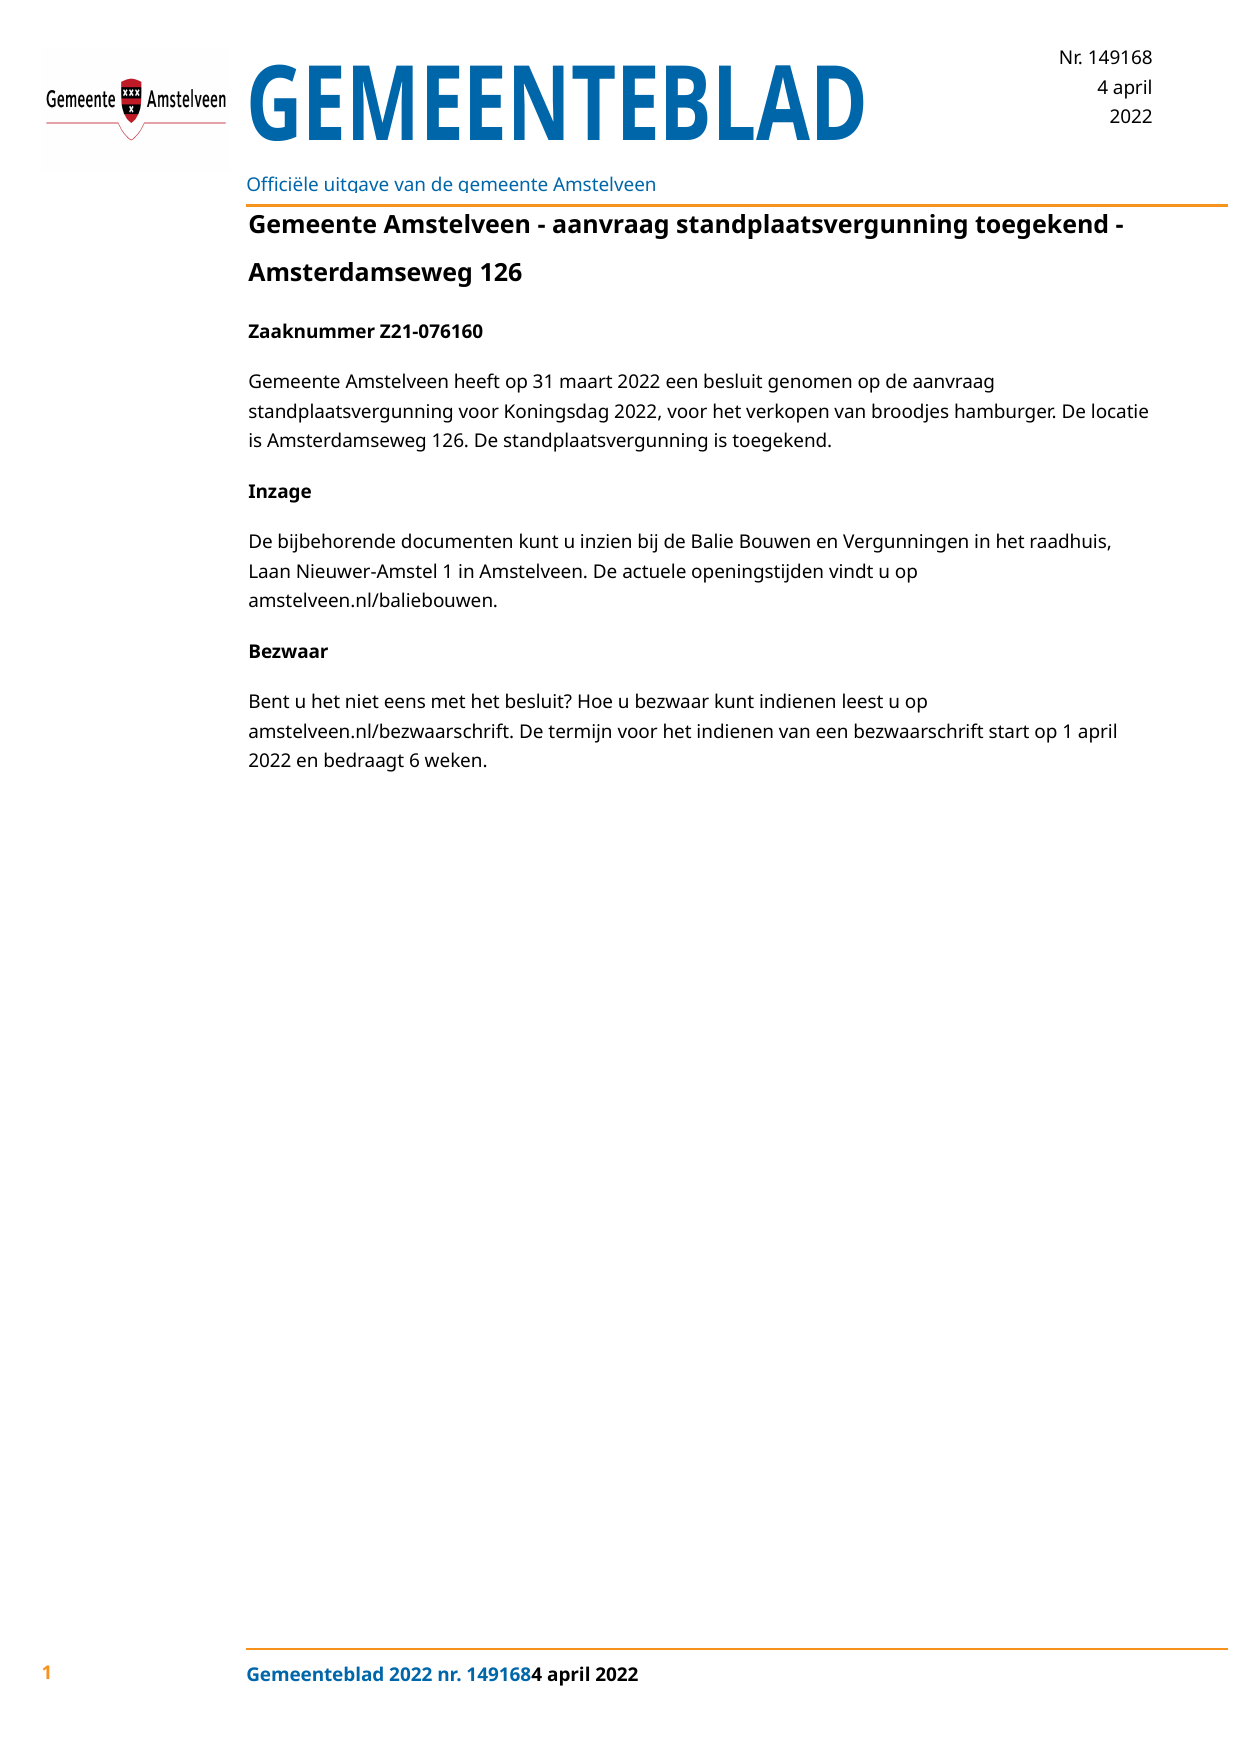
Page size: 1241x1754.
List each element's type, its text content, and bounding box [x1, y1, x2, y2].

text Gemeente Amstelveen heeft op 31 maart 2022 een besluit genomen op de aanvraag standplaatsvergunning voor Koningsdag 2022, voor het verkopen van broodjes hamburger. De locatie is Amsterdamseweg 126. De standplaatsvergunning is toegekend. [248, 368, 1152, 453]
text Zaaknummer Z21-076160 [248, 318, 1152, 344]
picture [41, 47, 231, 172]
text Gemeente Amstelveen - aanvraag standplaatsvergunning toegekend - Amsterdamseweg 126 [248, 207, 1152, 288]
text Bezwaar [248, 638, 1152, 664]
text Inzage [248, 478, 1152, 504]
text De bijbehorende documenten kunt u inzien bij de Balie Bouwen en Vergunningen in het raadhuis, Laan Nieuwer-Amstel 1 in Amstelveen. De actuele openingstijden vindt u op amstelveen.nl/baliebouwen. [248, 528, 1152, 613]
text Bent u het niet eens met het besluit? Hoe u bezwaar kunt indienen leest u op amstelveen.nl/bezwaarschrift. De termijn voor het indienen van een bezwaarschrift start op 1 april 2022 en bedraagt 6 weken. [248, 688, 1152, 773]
